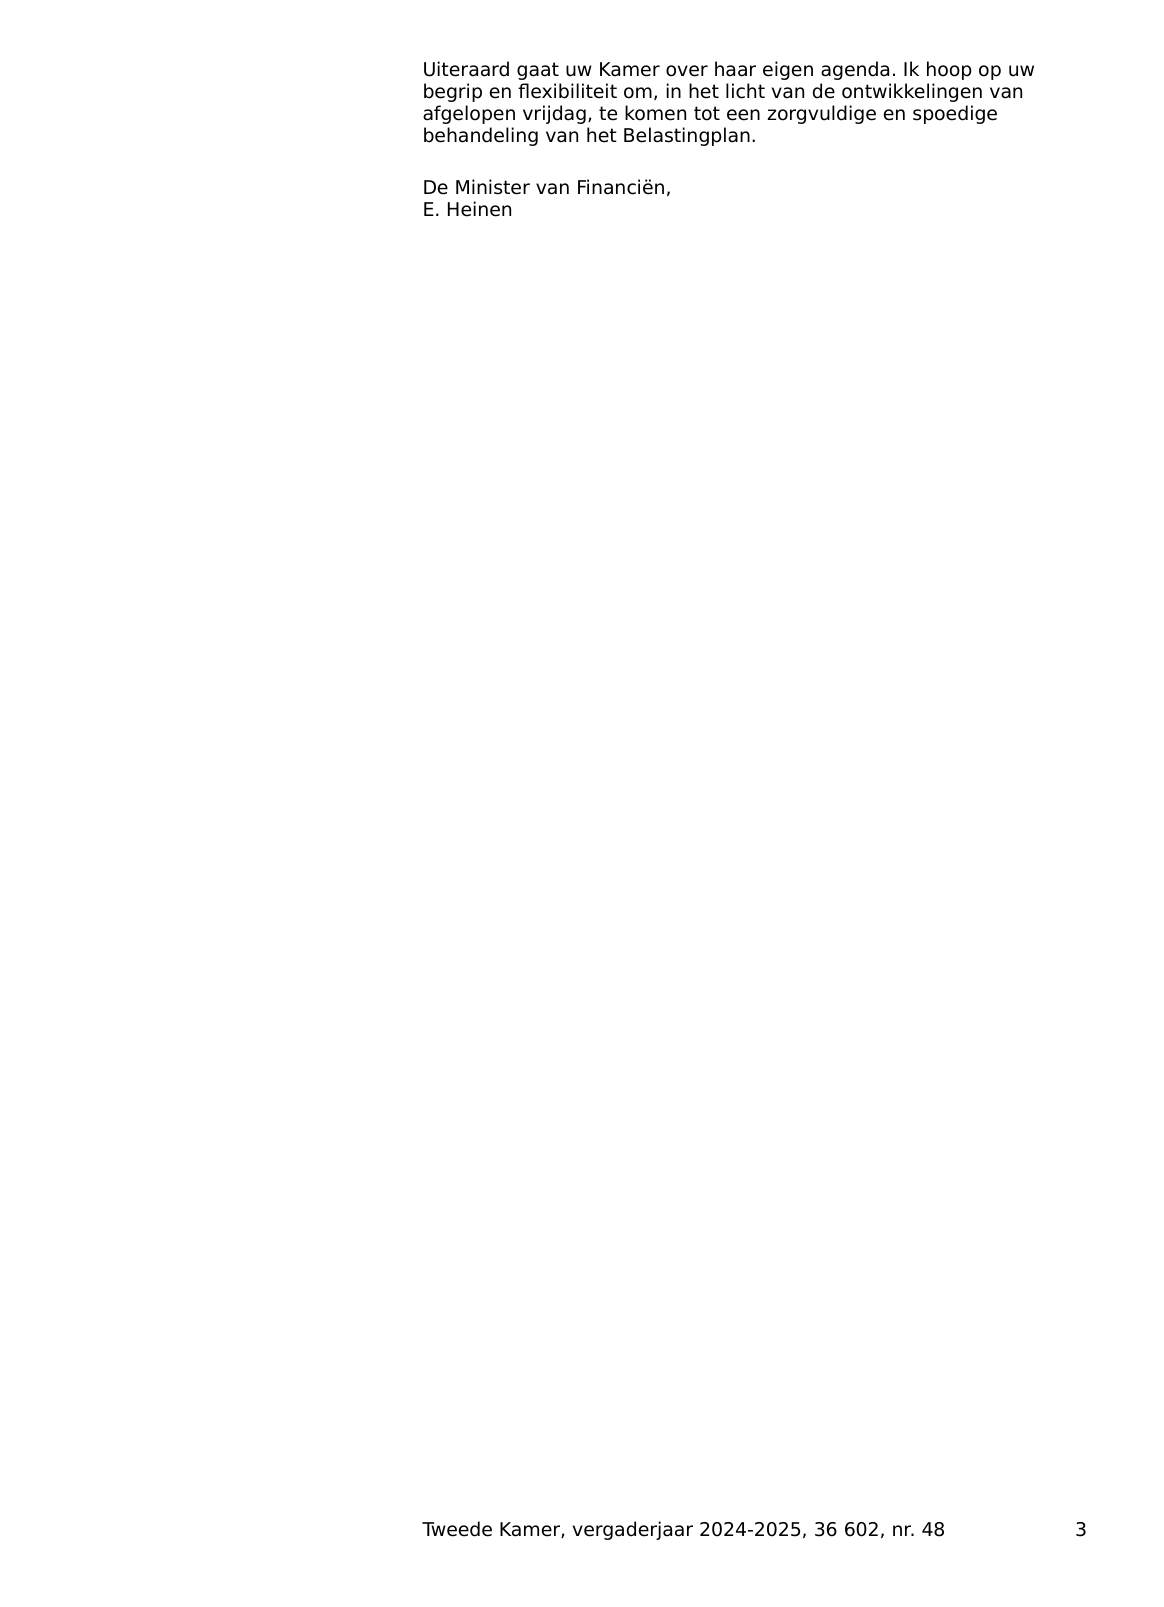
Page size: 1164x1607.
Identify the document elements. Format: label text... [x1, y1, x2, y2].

text Uiteraard gaat uw Kamer over haar eigen agenda. Ik hoop op uw begrip en flexibiliteit om, in het licht van de ontwikkelingen van afgelopen vrijdag, te komen tot een zorgvuldige en spoedige behandeling van het Belastingplan. [422, 59, 1087, 147]
text De Minister van Financiën, E. Heinen [422, 177, 1087, 221]
